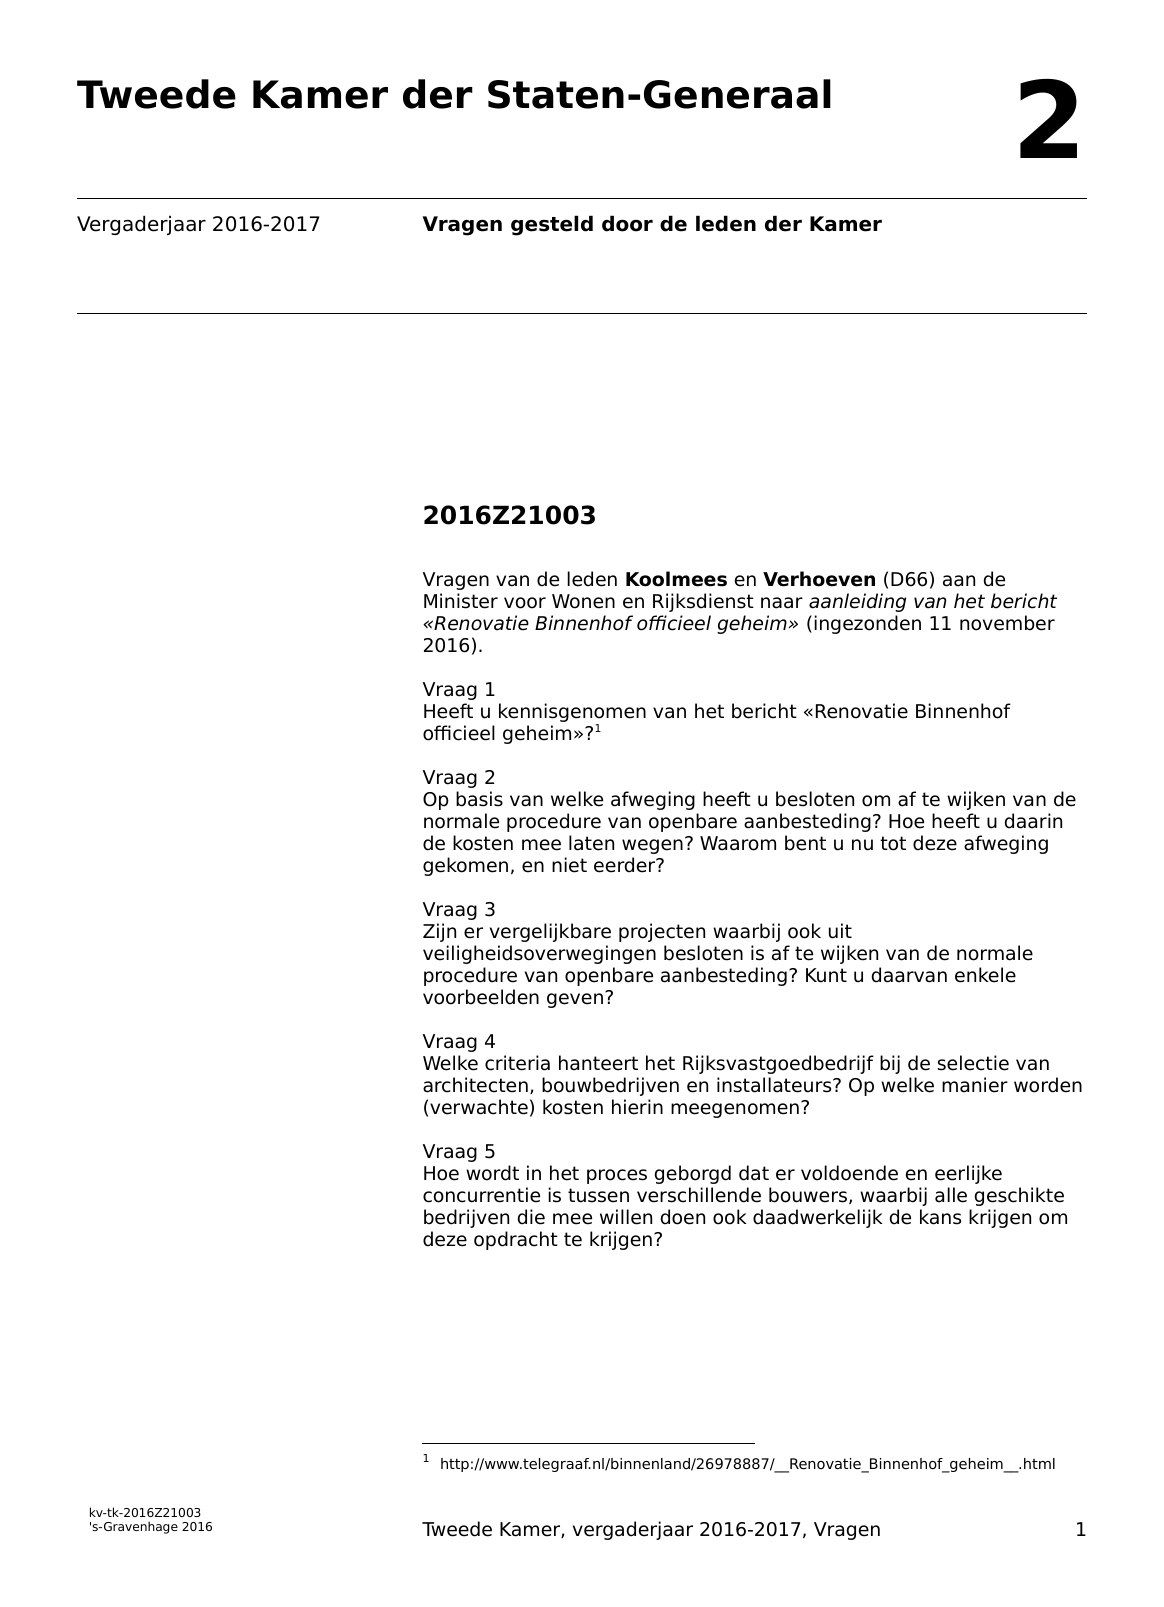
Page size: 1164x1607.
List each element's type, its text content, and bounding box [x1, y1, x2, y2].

text Welke criteria hanteert het Rijksvastgoedbedrijf bij de selectie van architecten, bouwbedrijven en installateurs? Op welke manier worden (verwachte) kosten hierin meegenomen? [422, 1053, 1087, 1119]
table_header 2 [886, 59, 1087, 198]
table_header Tweede Kamer der Staten-Generaal [77, 59, 886, 198]
text Vraag 5 [422, 1141, 1087, 1163]
text http://www.telegraaf.nl/binnenland/26978887/__Renovatie_Binnenhof_geheim__.html [422, 1452, 1087, 1474]
text 's-Gravenhage 2016 [88, 1520, 323, 1534]
text Vraag 1 [422, 679, 1087, 701]
table_cell Vergaderjaar 2016-2017 [77, 199, 422, 313]
text kv-tk-2016Z21003 [88, 1506, 323, 1520]
text Vraag 3 [422, 899, 1087, 921]
text Zijn er vergelijkbare projecten waarbij ook uit veiligheidsoverwegingen besloten is af te wijken van de normale procedure van openbare aanbesteding? Kunt u daarvan enkele voorbeelden geven? [422, 921, 1087, 1009]
text Vraag 4 [422, 1031, 1087, 1053]
text Heeft u kennisgenomen van het bericht «Renovatie Binnenhof officieel geheim»? [422, 701, 1087, 745]
table_cell Vragen gesteld door de leden der Kamer [422, 199, 1087, 313]
text Vraag 2 [422, 767, 1087, 789]
text Op basis van welke afweging heeft u besloten om af te wijken van de normale procedure van openbare aanbesteding? Hoe heeft u daarin de kosten mee laten wegen? Waarom bent u nu tot deze afweging gekomen, en niet eerder? [422, 789, 1087, 877]
text 2016Z21003 [422, 501, 1087, 531]
text Vragen van de leden Koolmees en Verhoeven (D66) aan de Minister voor Wonen en Rijksdienst naar aanleiding van het bericht «Renovatie Binnenhof officieel geheim» (ingezonden 11 november 2016). [422, 569, 1087, 657]
text Hoe wordt in het proces geborgd dat er voldoende en eerlijke concurrentie is tussen verschillende bouwers, waarbij alle geschikte bedrijven die mee willen doen ook daadwerkelijk de kans krijgen om deze opdracht te krijgen? [422, 1163, 1087, 1251]
